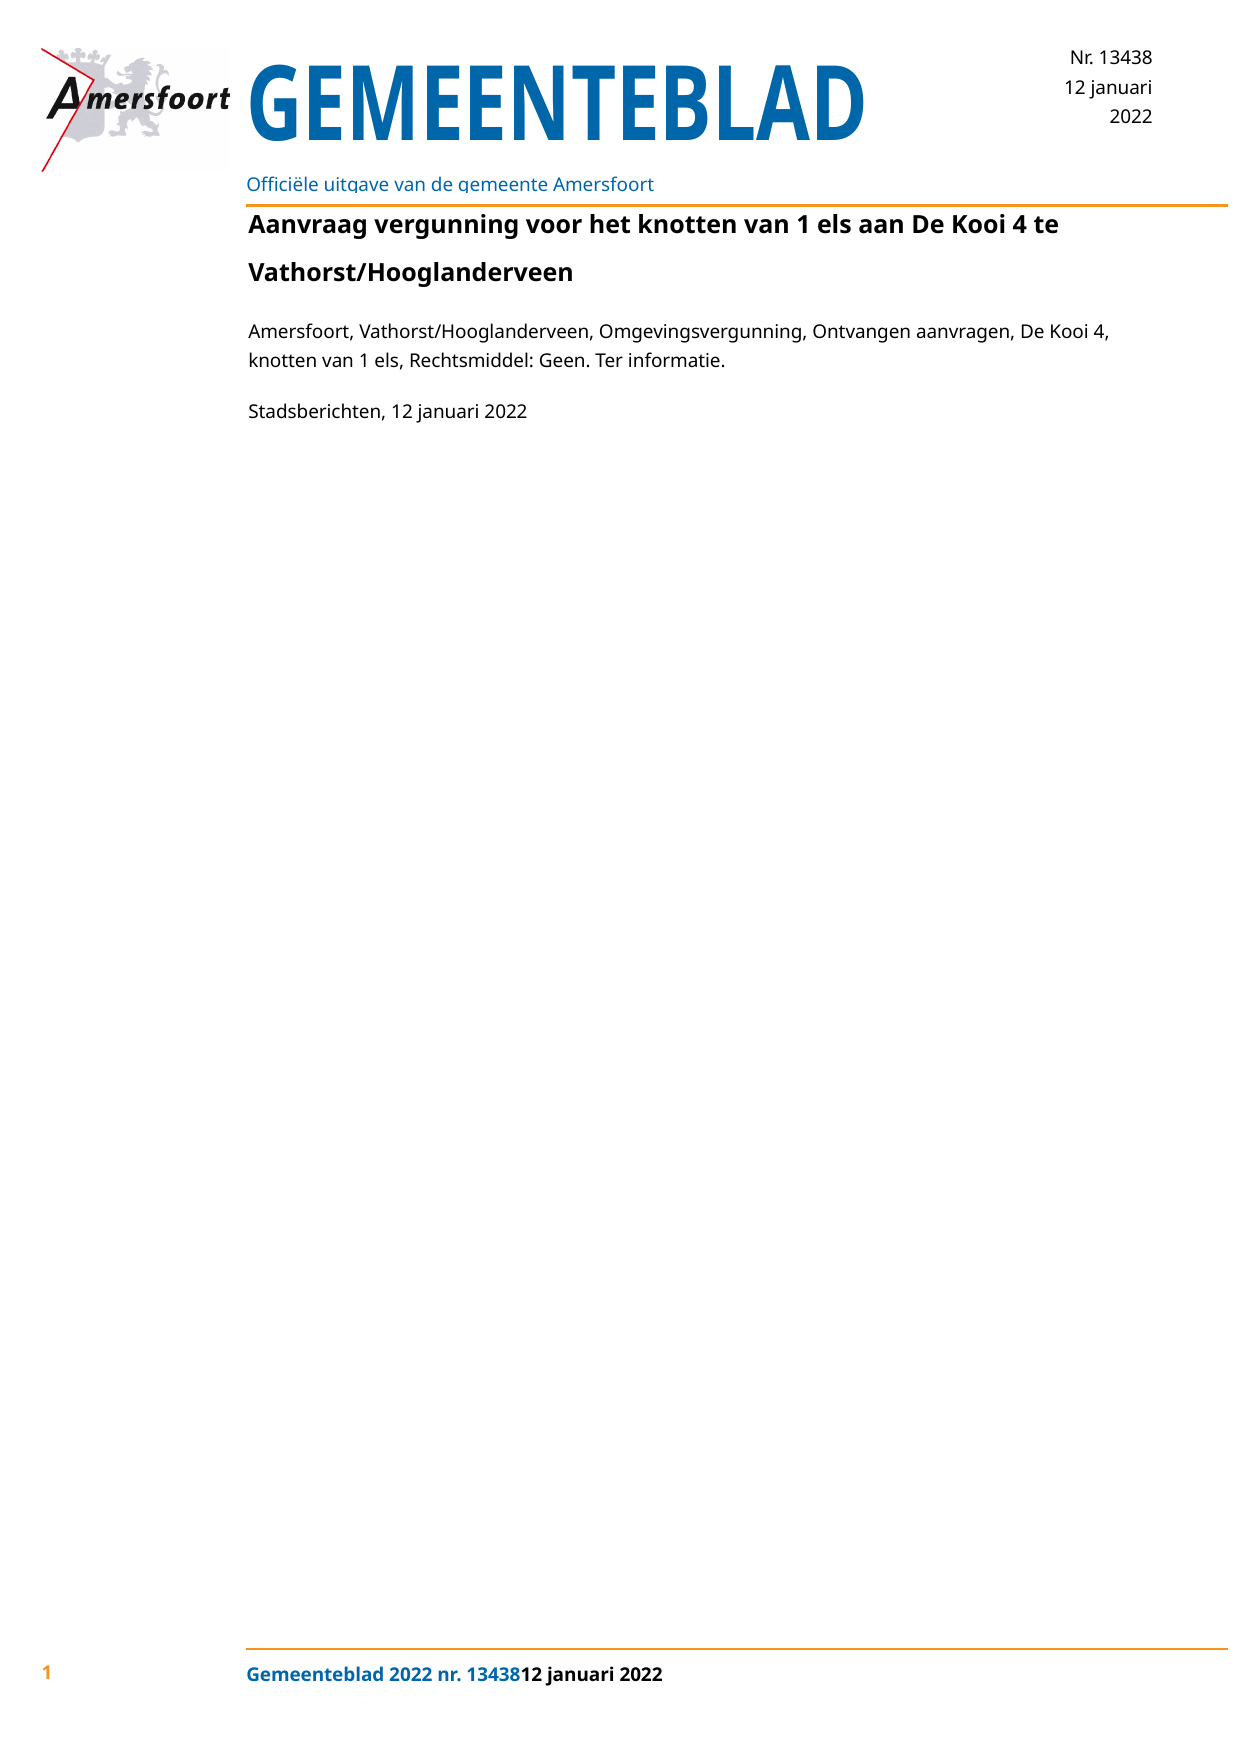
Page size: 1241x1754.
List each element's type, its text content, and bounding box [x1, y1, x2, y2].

text Aanvraag vergunning voor het knotten van 1 els aan De Kooi 4 te Vathorst/Hooglanderveen [248, 207, 1152, 288]
text Amersfoort, Vathorst/Hooglanderveen, Omgevingsvergunning, Ontvangen aanvragen, De Kooi 4, knotten van 1 els, Rechtsmiddel: Geen. Ter informatie. [248, 318, 1152, 373]
picture [41, 47, 231, 172]
text Stadsberichten, 12 januari 2022 [248, 398, 1152, 424]
